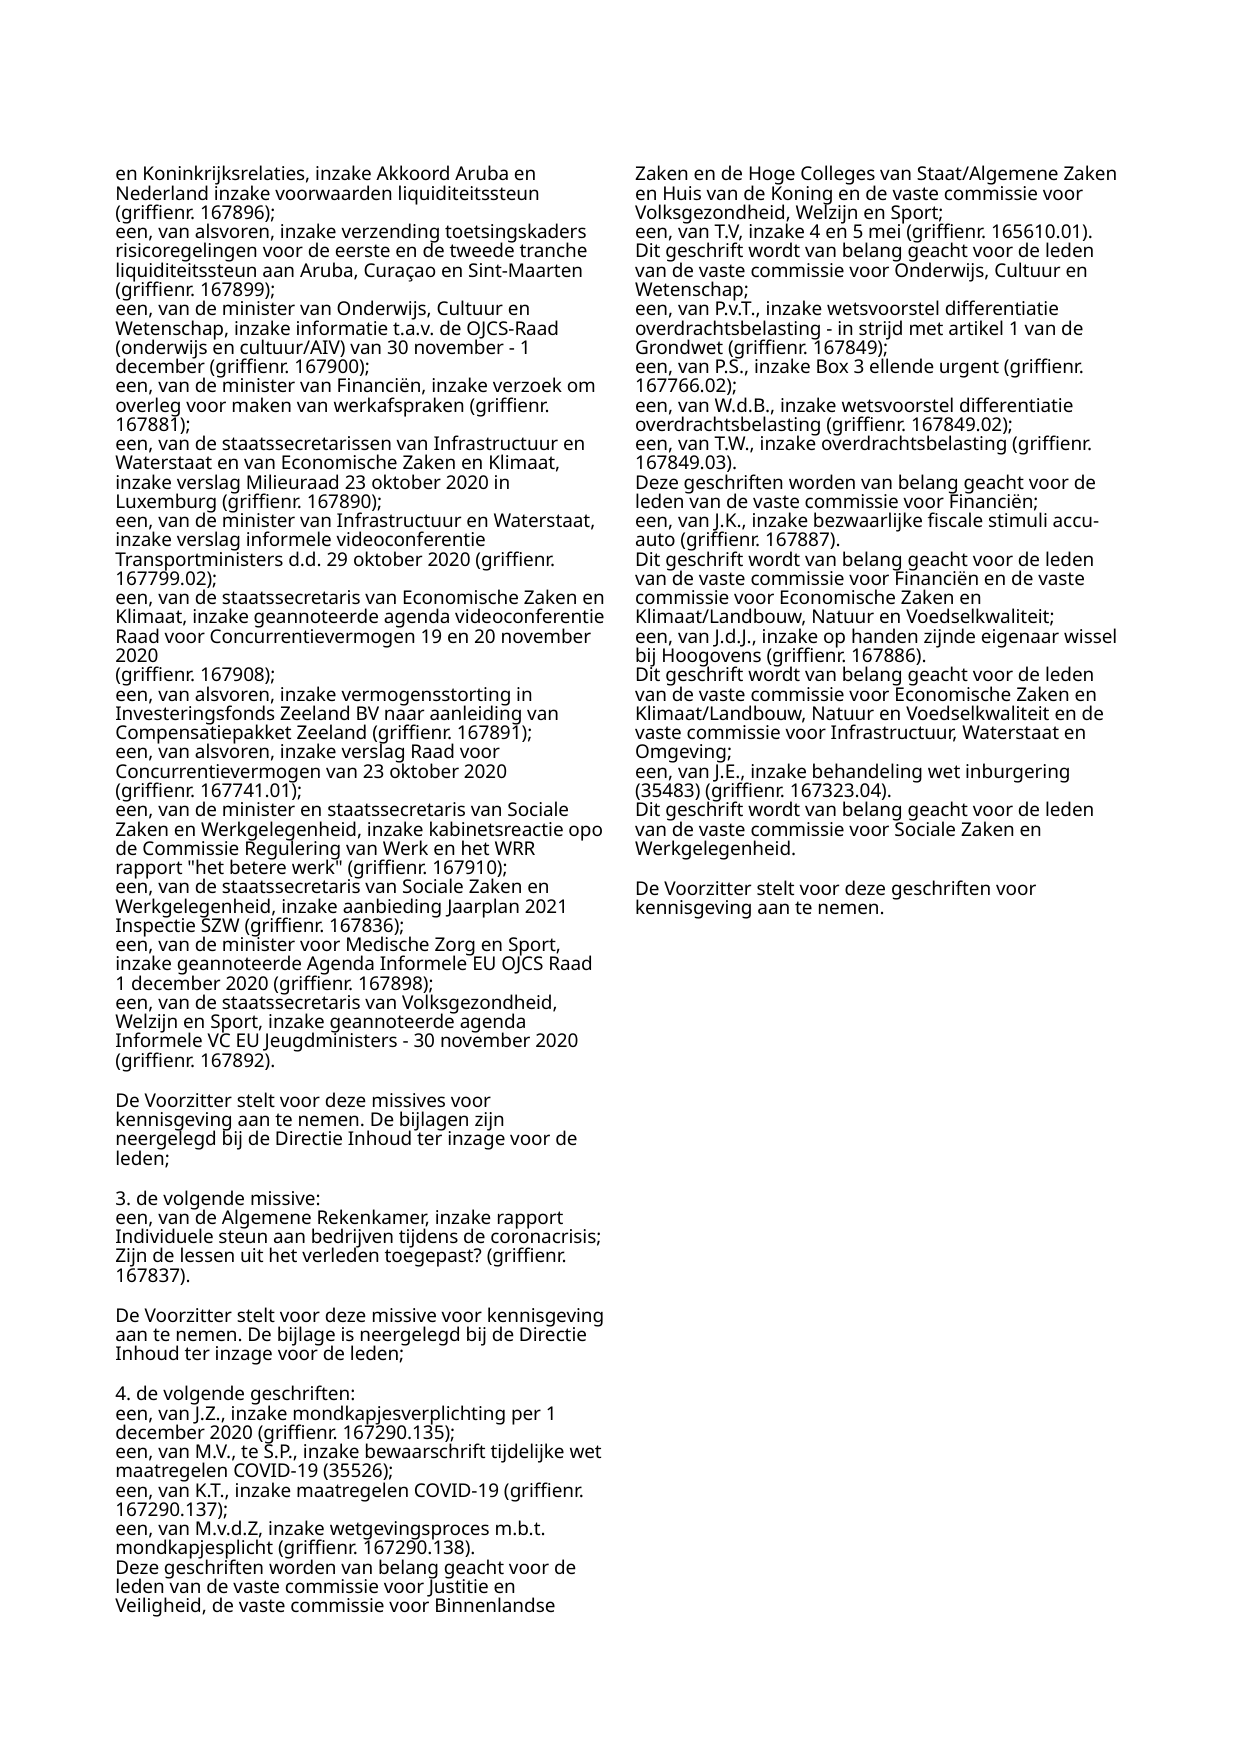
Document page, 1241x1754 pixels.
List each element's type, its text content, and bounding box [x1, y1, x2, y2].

text Dit geschrift wordt van belang geacht voor de leden van de vaste commissie voor Economische Zaken en Klimaat/Landbouw, Natuur en Voedselkwaliteit en de vaste commissie voor Infrastructuur, Waterstaat en Omgeving; [635, 666, 1125, 763]
text een, van de minister van Financiën, inzake verzoek om overleg voor maken van werkafspraken (griffienr. 167881); [115, 377, 605, 435]
text een, van alsvoren, inzake verzending toetsingskaders risicoregelingen voor de eerste en de tweede tranche liquiditeitssteun aan Aruba, Curaçao en Sint-Maarten (griffienr. 167899); [115, 223, 605, 300]
text een, van J.Z., inzake mondkapjesverplichting per 1 december 2020 (griffienr. 167290.135); [115, 1404, 605, 1443]
text een, van de Algemene Rekenkamer, inzake rapport Individuele steun aan bedrijven tijdens de coronacrisis; Zijn de lessen uit het verleden toegepast? (griffienr. 167837). [115, 1209, 605, 1286]
text De Voorzitter stelt voor deze missives voor kennisgeving aan te nemen. De bijlagen zijn neergelegd bij de Directie Inhoud ter inzage voor de leden; [115, 1092, 605, 1169]
text Dit geschrift wordt van belang geacht voor de leden van de vaste commissie voor Financiën en de vaste commissie voor Economische Zaken en Klimaat/Landbouw, Natuur en Voedselkwaliteit; [635, 551, 1125, 628]
text een, van de minister en staatssecretaris van Sociale Zaken en Werkgelegenheid, inzake kabinetsreactie opo de Commissie Regulering van Werk en het WRR rapport "het betere werk" (griffienr. 167910); [115, 801, 605, 878]
text een, van T.V, inzake 4 en 5 mei (griffienr. 165610.01). [635, 223, 1125, 242]
text een, van alsvoren, inzake vermogensstorting in Investeringsfonds Zeeland BV naar aanleiding van Compensatiepakket Zeeland (griffienr. 167891); [115, 686, 605, 743]
text een, van K.T., inzake maatregelen COVID-19 (griffienr. 167290.137); [115, 1482, 605, 1520]
text Deze geschriften worden van belang geacht voor de leden van de vaste commissie voor Justitie en Veiligheid, de vaste commissie voor Binnenlandse [115, 1559, 605, 1616]
text De Voorzitter stelt voor deze missive voor kennisgeving aan te nemen. De bijlage is neergelegd bij de Directie Inhoud ter inzage voor de leden; [115, 1307, 605, 1364]
text een, van P.S., inzake Box 3 ellende urgent (griffienr. 167766.02); [635, 358, 1125, 397]
text een, van M.v.d.Z, inzake wetgevingsproces m.b.t. mondkapjesplicht (griffienr. 167290.138). [115, 1520, 605, 1559]
text een, van T.W., inzake overdrachtsbelasting (griffienr. 167849.03). [635, 435, 1125, 474]
text een, van P.v.T., inzake wetsvoorstel differentiatie overdrachtsbelasting - in strijd met artikel 1 van de Grondwet (griffienr. 167849); [635, 300, 1125, 358]
text Zaken en de Hoge Colleges van Staat/Algemene Zaken en Huis van de Koning en de vaste commissie voor Volksgezondheid, Welzijn en Sport; [635, 165, 1125, 223]
text Dit geschrift wordt van belang geacht voor de leden van de vaste commissie voor Onderwijs, Cultuur en Wetenschap; [635, 242, 1125, 300]
text en Koninkrijksrelaties, inzake Akkoord Aruba en Nederland inzake voorwaarden liquiditeitssteun (griffienr. 167896); [115, 165, 605, 223]
text 3. de volgende missive: [115, 1189, 605, 1209]
text een, van de staatssecretaris van Economische Zaken en Klimaat, inzake geannoteerde agenda videoconferentie Raad voor Concurrentievermogen 19 en 20 november 2020 [115, 589, 605, 666]
text een, van de staatssecretaris van Volksgezondheid, Welzijn en Sport, inzake geannoteerde agenda Informele VC EU Jeugdministers - 30 november 2020 (griffienr. 167892). [115, 994, 605, 1071]
text een, van alsvoren, inzake verslag Raad voor Concurrentievermogen van 23 oktober 2020 [115, 743, 605, 782]
text een, van de minister van Infrastructuur en Waterstaat, inzake verslag informele videoconferentie Transportministers d.d. 29 oktober 2020 (griffienr. 167799.02); [115, 512, 605, 589]
text een, van M.V., te S.P., inzake bewaarschrift tijdelijke wet maatregelen COVID-19 (35526); [115, 1443, 605, 1482]
text De Voorzitter stelt voor deze geschriften voor kennisgeving aan te nemen. [635, 880, 1125, 918]
text Dit geschrift wordt van belang geacht voor de leden van de vaste commissie voor Sociale Zaken en Werkgelegenheid. [635, 801, 1125, 859]
text een, van J.K., inzake bezwaarlijke fiscale stimuli accu-auto (griffienr. 167887). [635, 512, 1125, 551]
text een, van W.d.B., inzake wetsvoorstel differentiatie overdrachtsbelasting (griffienr. 167849.02); [635, 397, 1125, 435]
text Deze geschriften worden van belang geacht voor de leden van de vaste commissie voor Financiën; [635, 474, 1125, 512]
text (griffienr. 167908); [115, 666, 605, 686]
text een, van de minister voor Medische Zorg en Sport, inzake geannoteerde Agenda Informele EU OJCS Raad 1 december 2020 (griffienr. 167898); [115, 936, 605, 994]
text een, van de minister van Onderwijs, Cultuur en Wetenschap, inzake informatie t.a.v. de OJCS-Raad (onderwijs en cultuur/AIV) van 30 november - 1 december (griffienr. 167900); [115, 300, 605, 377]
text een, van J.E., inzake behandeling wet inburgering (35483) (griffienr. 167323.04). [635, 763, 1125, 801]
text een, van J.d.J., inzake op handen zijnde eigenaar wissel bij Hoogovens (griffienr. 167886). [635, 628, 1125, 666]
text een, van de staatssecretarissen van Infrastructuur en Waterstaat en van Economische Zaken en Klimaat, inzake verslag Milieuraad 23 oktober 2020 in Luxemburg (griffienr. 167890); [115, 435, 605, 512]
text een, van de staatssecretaris van Sociale Zaken en Werkgelegenheid, inzake aanbieding Jaarplan 2021 Inspectie SZW (griffienr. 167836); [115, 878, 605, 936]
text (griffienr. 167741.01); [115, 782, 605, 801]
text 4. de volgende geschriften: [115, 1385, 605, 1404]
